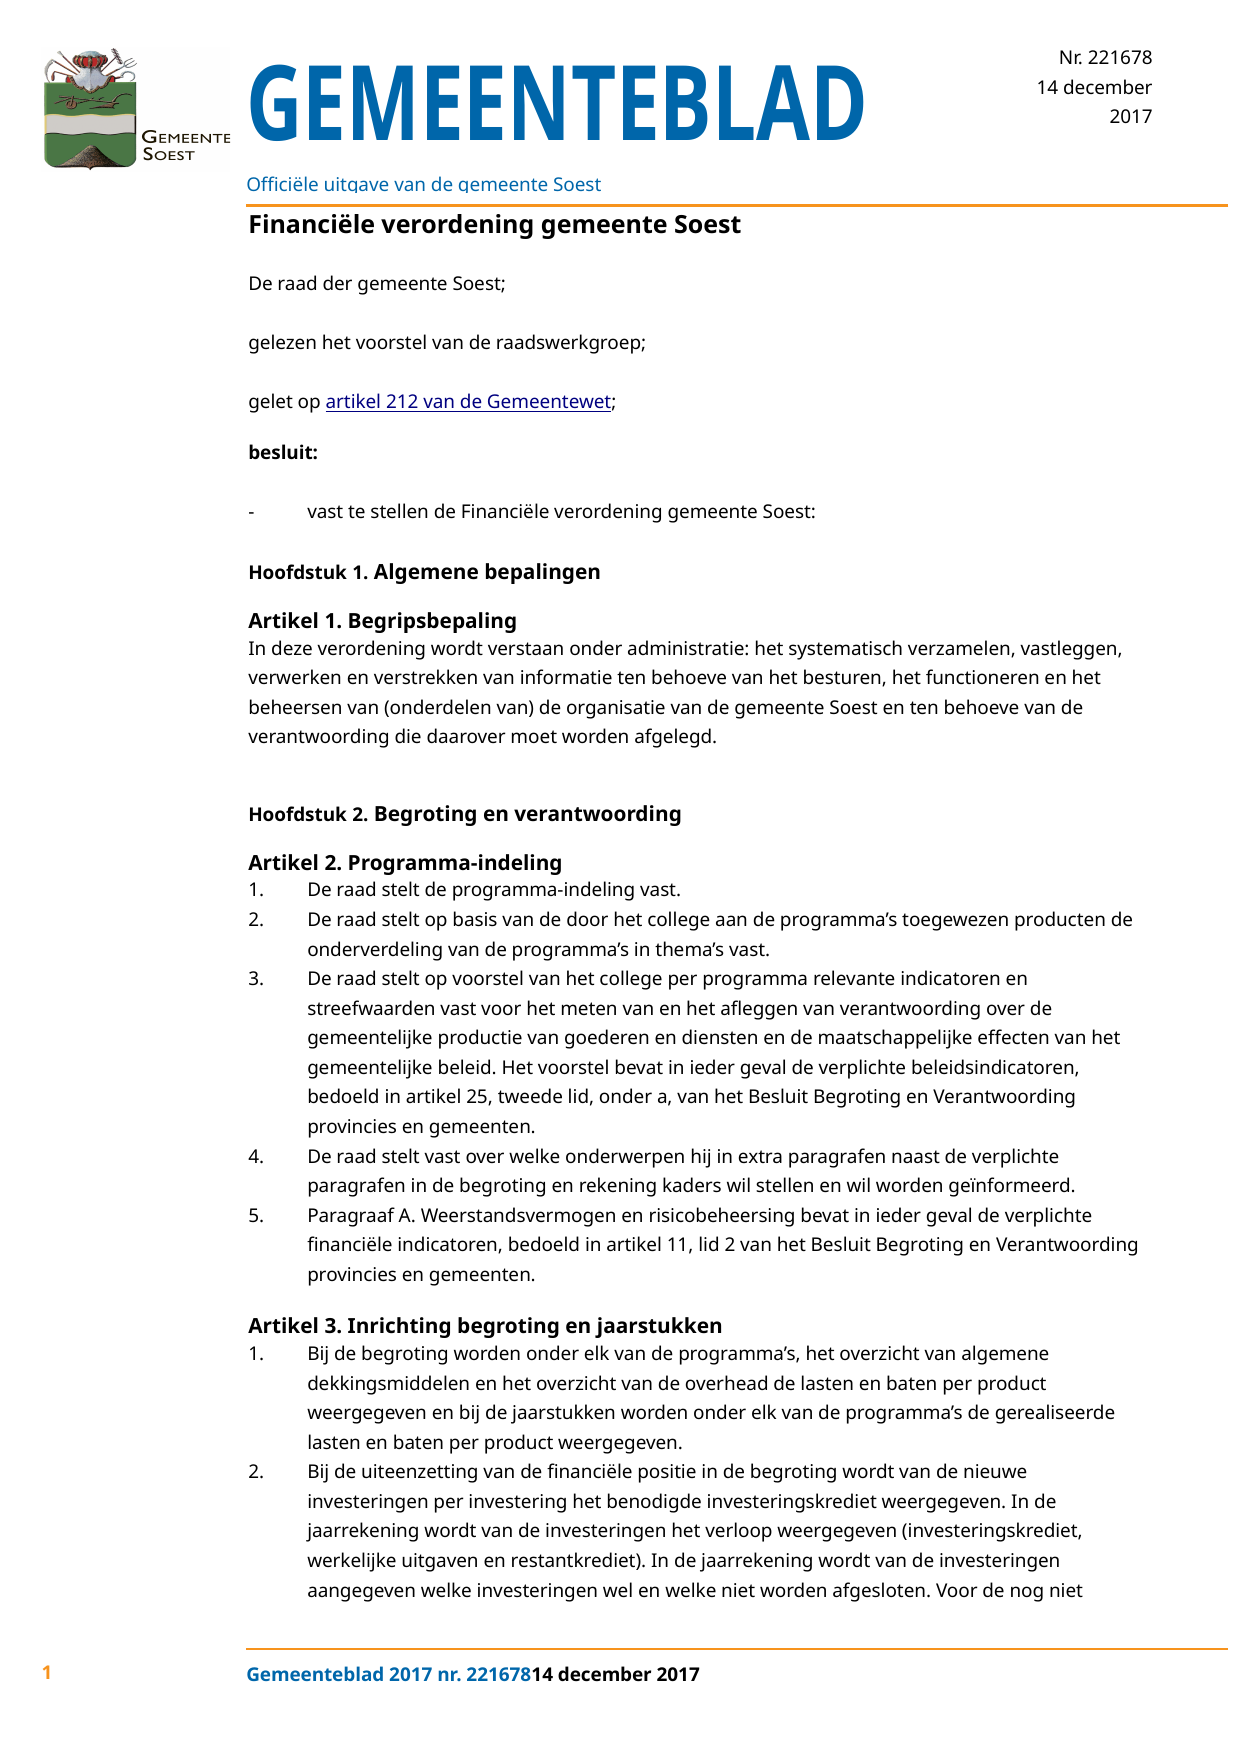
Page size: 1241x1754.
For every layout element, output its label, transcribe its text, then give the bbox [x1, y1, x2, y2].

picture [41, 47, 231, 172]
text Financiële verordening gemeente Soest [248, 207, 1152, 241]
list vast te stellen de Financiële verordening gemeente Soest: [248, 498, 1152, 524]
text gelezen het voorstel van de raadswerkgroep; [248, 329, 1152, 355]
list Bij de uiteenzetting van de financiële positie in de begroting wordt van de nieuwe investeringen per investering het benodigde investeringskrediet weergegeven. In de jaarrekening wordt van de investeringen het verloop weergegeven (investeringskrediet, werkelijke uitgaven en restantkrediet). In de jaarrekening wordt van de investeringen aangegeven welke investeringen wel en welke niet worden afgesloten. Voor de nog niet [248, 1458, 1152, 1602]
list De raad stelt op voorstel van het college per programma relevante indicatoren en streefwaarden vast voor het meten van en het afleggen van verantwoording over de gemeentelijke productie van goederen en diensten en de maatschappelijke effecten van het gemeentelijke beleid. Het voorstel bevat in ieder geval de verplichte beleidsindicatoren, bedoeld in artikel 25, tweede lid, onder a, van het Besluit Begroting en Verantwoording provincies en gemeenten. [248, 965, 1152, 1139]
text Hoofdstuk 2. Begroting en verantwoording [248, 799, 1152, 827]
text besluit: [248, 439, 1152, 465]
text gelet op artikel 212 van de Gemeentewet; [248, 389, 1152, 414]
text In deze verordening wordt verstaan onder administratie: het systematisch verzamelen, vastleggen, verwerken en verstrekken van informatie ten behoeve van het besturen, het functioneren en het beheersen van (onderdelen van) de organisatie van de gemeente Soest en ten behoeve van de verantwoording die daarover moet worden afgelegd. [248, 635, 1152, 749]
text Artikel 3. Inrichting begroting en jaarstukken [248, 1312, 1152, 1340]
list De raad stelt vast over welke onderwerpen hij in extra paragrafen naast de verplichte paragrafen in de begroting en rekening kaders wil stellen en wil worden geïnformeerd. [248, 1143, 1152, 1198]
text Hoofdstuk 1. Algemene bepalingen [248, 557, 1152, 586]
list Bij de begroting worden onder elk van de programma’s, het overzicht van algemene dekkingsmiddelen en het overzicht van de overhead de lasten en baten per product weergegeven en bij de jaarstukken worden onder elk van de programma’s de gerealiseerde lasten en baten per product weergegeven. [248, 1340, 1152, 1454]
text Artikel 2. Programma-indeling [248, 848, 1152, 877]
list Paragraaf A. Weerstandsvermogen en risicobeheersing bevat in ieder geval de verplichte financiële indicatoren, bedoeld in artikel 11, lid 2 van het Besluit Begroting en Verantwoording provincies en gemeenten. [248, 1202, 1152, 1287]
list De raad stelt de programma-indeling vast. [248, 877, 1152, 902]
text Artikel 1. Begripsbepaling [248, 607, 1152, 635]
text De raad der gemeente Soest; [248, 270, 1152, 296]
list De raad stelt op basis van de door het college aan de programma’s toegewezen producten de onderverdeling van de programma’s in thema’s vast. [248, 906, 1152, 962]
